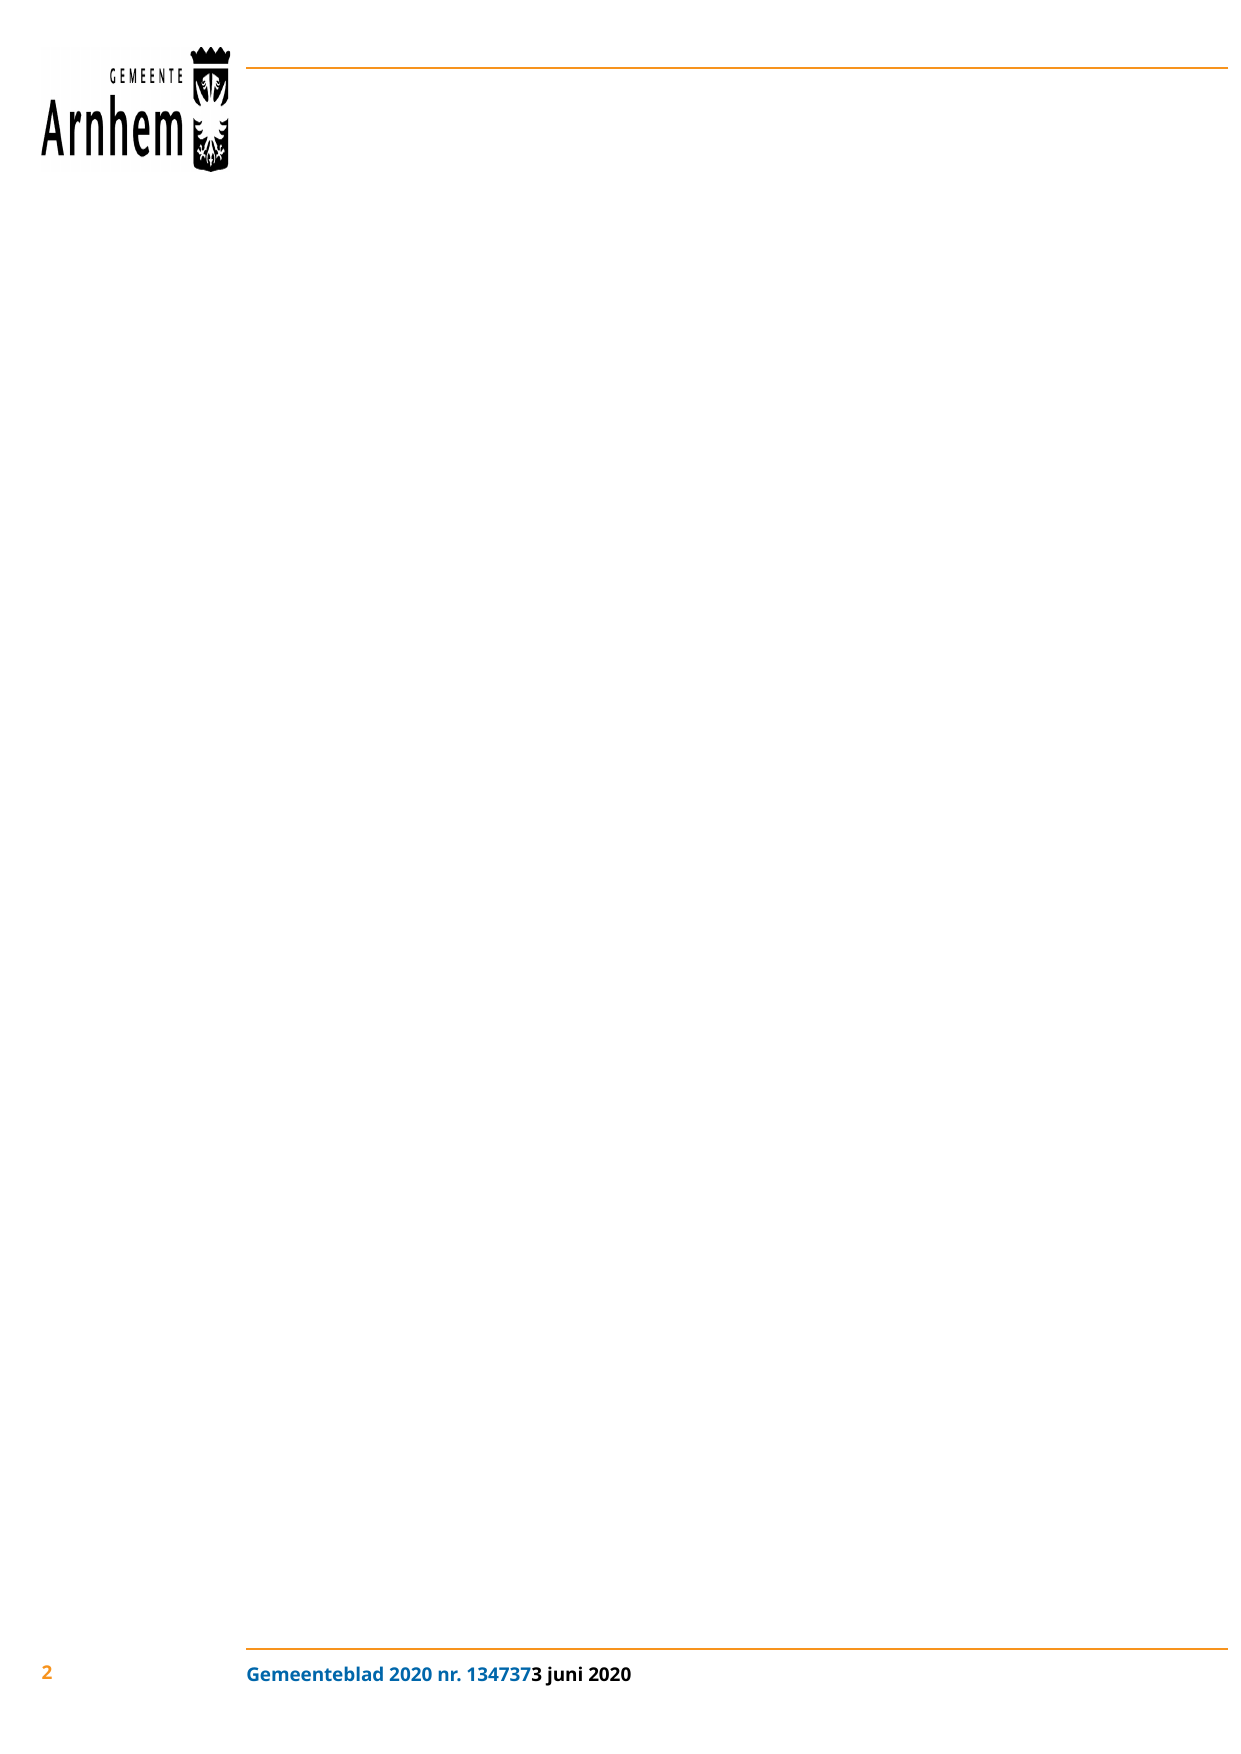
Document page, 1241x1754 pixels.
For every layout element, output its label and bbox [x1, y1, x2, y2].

picture [41, 47, 231, 172]
